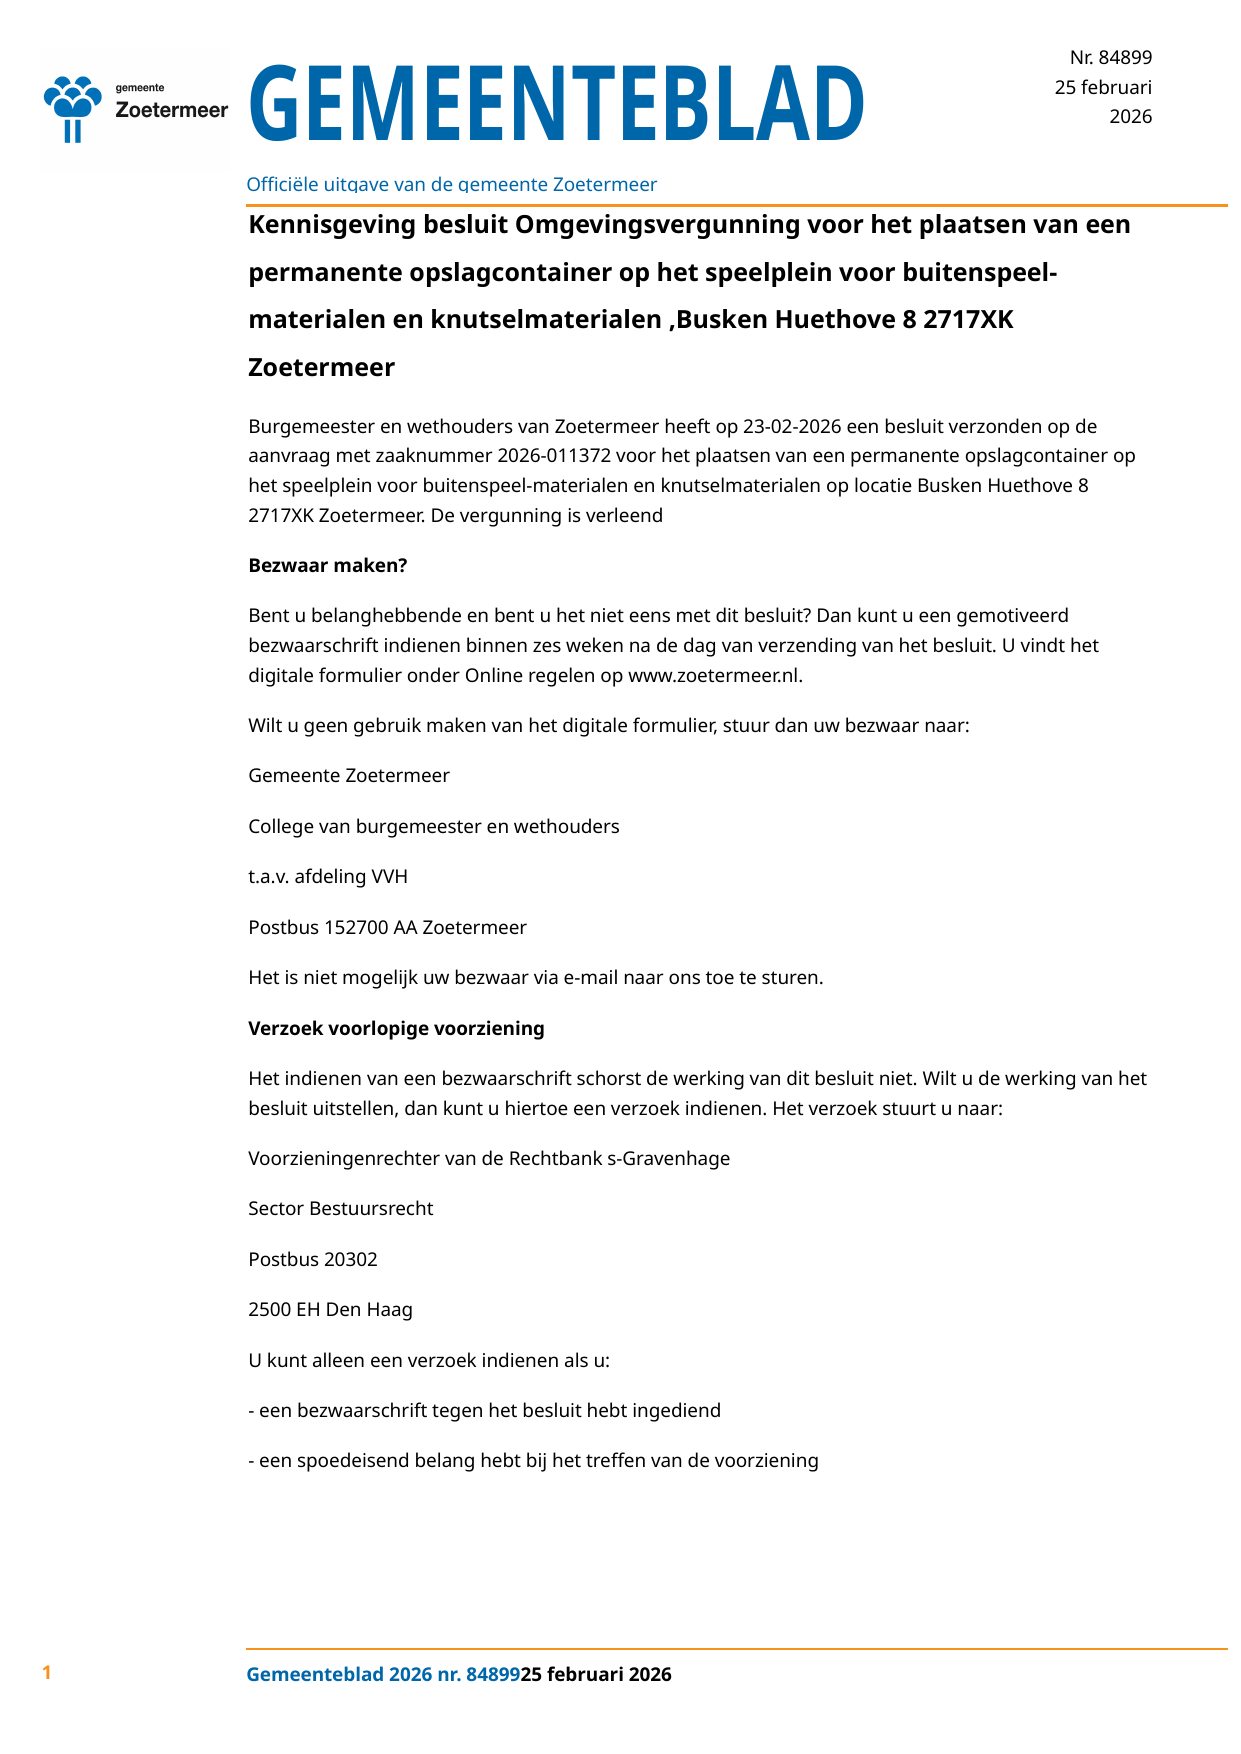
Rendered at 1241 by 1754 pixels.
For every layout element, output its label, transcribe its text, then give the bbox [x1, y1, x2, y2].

picture [41, 47, 231, 172]
text Het indienen van een bezwaarschrift schorst de werking van dit besluit niet. Wilt u de werking van het besluit uitstellen, dan kunt u hiertoe een verzoek indienen. Het verzoek stuurt u naar: [248, 1065, 1152, 1121]
text U kunt alleen een verzoek indienen als u: [248, 1347, 1152, 1373]
text Postbus 20302 [248, 1246, 1152, 1272]
text Bezwaar maken? [248, 552, 1152, 578]
text Het is niet mogelijk uw bezwaar via e-mail naar ons toe te sturen. [248, 964, 1152, 990]
text Sector Bestuursrecht [248, 1196, 1152, 1221]
text - een spoedeisend belang hebt bij het treffen van de voorziening [248, 1448, 1152, 1473]
text Gemeente Zoetermeer [248, 763, 1152, 788]
text Voorzieningenrechter van de Rechtbank s-Gravenhage [248, 1145, 1152, 1171]
text Wilt u geen gebruik maken van het digitale formulier, stuur dan uw bezwaar naar: [248, 712, 1152, 738]
text - een bezwaarschrift tegen het besluit hebt ingediend [248, 1397, 1152, 1423]
text Kennisgeving besluit Omgevingsvergunning voor het plaatsen van een permanente opslagcontainer op het speelplein voor buitenspeel-materialen en knutselmaterialen ,Busken Huethove 8 2717XK Zoetermeer [248, 207, 1152, 384]
text College van burgemeester en wethouders [248, 813, 1152, 839]
text Postbus 152700 AA Zoetermeer [248, 914, 1152, 940]
text 2500 EH Den Haag [248, 1296, 1152, 1322]
text t.a.v. afdeling VVH [248, 863, 1152, 889]
text Bent u belanghebbende en bent u het niet eens met dit besluit? Dan kunt u een gemotiveerd bezwaarschrift indienen binnen zes weken na de dag van verzending van het besluit. U vindt het digitale formulier onder Online regelen op www.zoetermeer.nl. [248, 603, 1152, 688]
text Burgemeester en wethouders van Zoetermeer heeft op 23-02-2026 een besluit verzonden op de aanvraag met zaaknummer 2026-011372 voor het plaatsen van een permanente opslagcontainer op het speelplein voor buitenspeel-materialen en knutselmaterialen op locatie Busken Huethove 8 2717XK Zoetermeer. De vergunning is verleend [248, 413, 1152, 528]
text Verzoek voorlopige voorziening [248, 1015, 1152, 1041]
